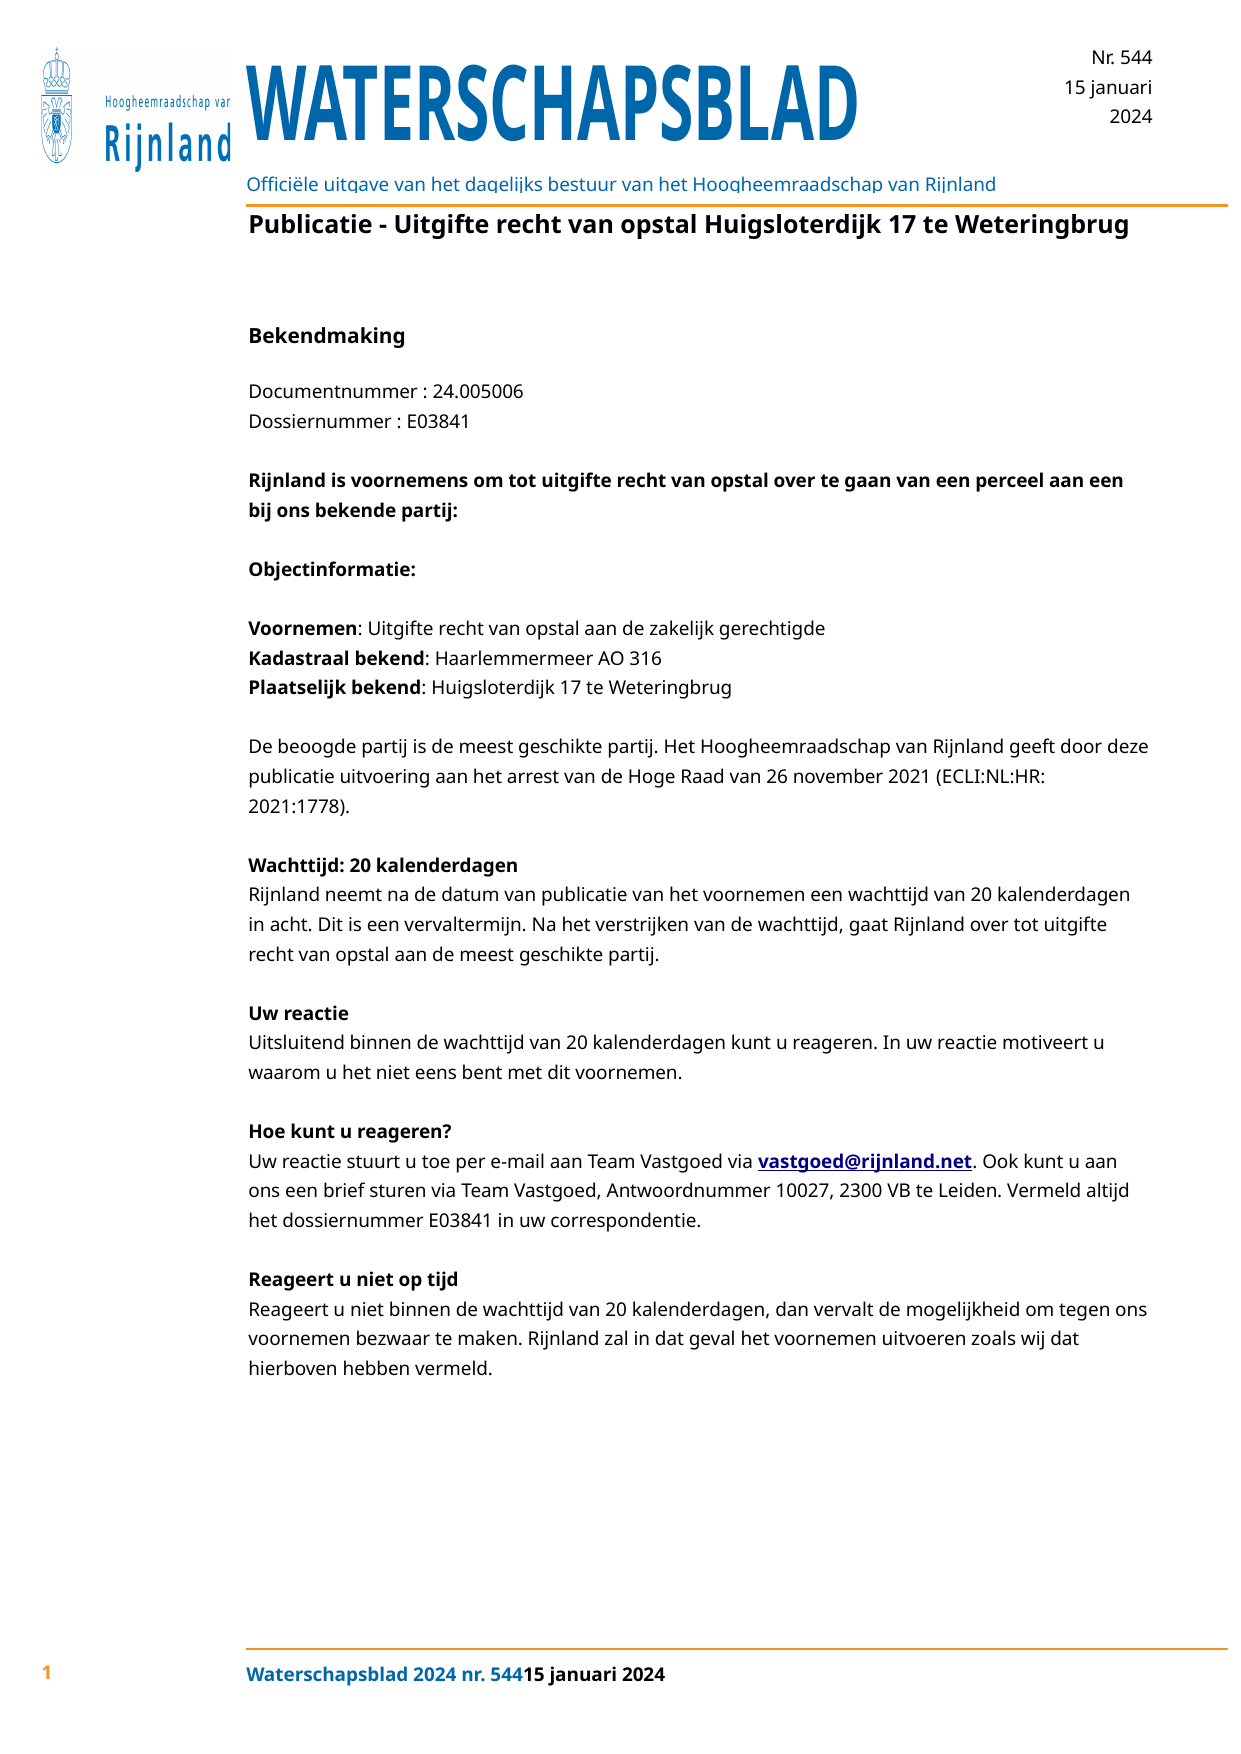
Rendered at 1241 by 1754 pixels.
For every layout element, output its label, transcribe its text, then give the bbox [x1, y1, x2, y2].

text Voornemen: Uitgifte recht van opstal aan de zakelijk gerechtigde [248, 615, 1152, 641]
text Bekendmaking [248, 321, 1152, 349]
text Uw reactie [248, 1000, 1152, 1026]
text Uitsluitend binnen de wachttijd van 20 kalenderdagen kunt u reageren. In uw reactie motiveert u waarom u het niet eens bent met dit voornemen. [248, 1029, 1152, 1085]
text Documentnummer : 24.005006 [248, 379, 1152, 404]
text Publicatie - Uitgifte recht van opstal Huigsloterdijk 17 te Weteringbrug [248, 207, 1152, 241]
text Wachttijd: 20 kalenderdagen [248, 852, 1152, 878]
text Reageert u niet binnen de wachttijd van 20 kalenderdagen, dan vervalt de mogelijkheid om tegen ons voornemen bezwaar te maken. Rijnland zal in dat geval het voornemen uitvoeren zoals wij dat hierboven hebben vermeld. [248, 1296, 1152, 1381]
text Plaatselijk bekend: Huigsloterdijk 17 te Weteringbrug [248, 674, 1152, 700]
picture [41, 47, 231, 172]
text Reageert u niet op tijd [248, 1266, 1152, 1292]
text Rijnland is voornemens om tot uitgifte recht van opstal over te gaan van een perceel aan een bij ons bekende partij: [248, 467, 1152, 523]
text Objectinformatie: [248, 556, 1152, 582]
text Uw reactie stuurt u toe per e-mail aan Team Vastgoed via vastgoed@rijnland.net. Ook kunt u aan ons een brief sturen via Team Vastgoed, Antwoordnummer 10027, 2300 VB te Leiden. Vermeld altijd het dossiernummer E03841 in uw correspondentie. [248, 1148, 1152, 1233]
text De beoogde partij is de meest geschikte partij. Het Hoogheemraadschap van Rijnland geeft door deze publicatie uitvoering aan het arrest van de Hoge Raad van 26 november 2021 (ECLI:NL:HR: 2021:1778). [248, 734, 1152, 819]
text Hoe kunt u reageren? [248, 1118, 1152, 1144]
text Kadastraal bekend: Haarlemmermeer AO 316 [248, 645, 1152, 671]
text Dossiernummer : E03841 [248, 408, 1152, 434]
text Rijnland neemt na de datum van publicatie van het voornemen een wachttijd van 20 kalenderdagen in acht. Dit is een vervaltermijn. Na het verstrijken van de wachttijd, gaat Rijnland over tot uitgifte recht van opstal aan de meest geschikte partij. [248, 882, 1152, 967]
